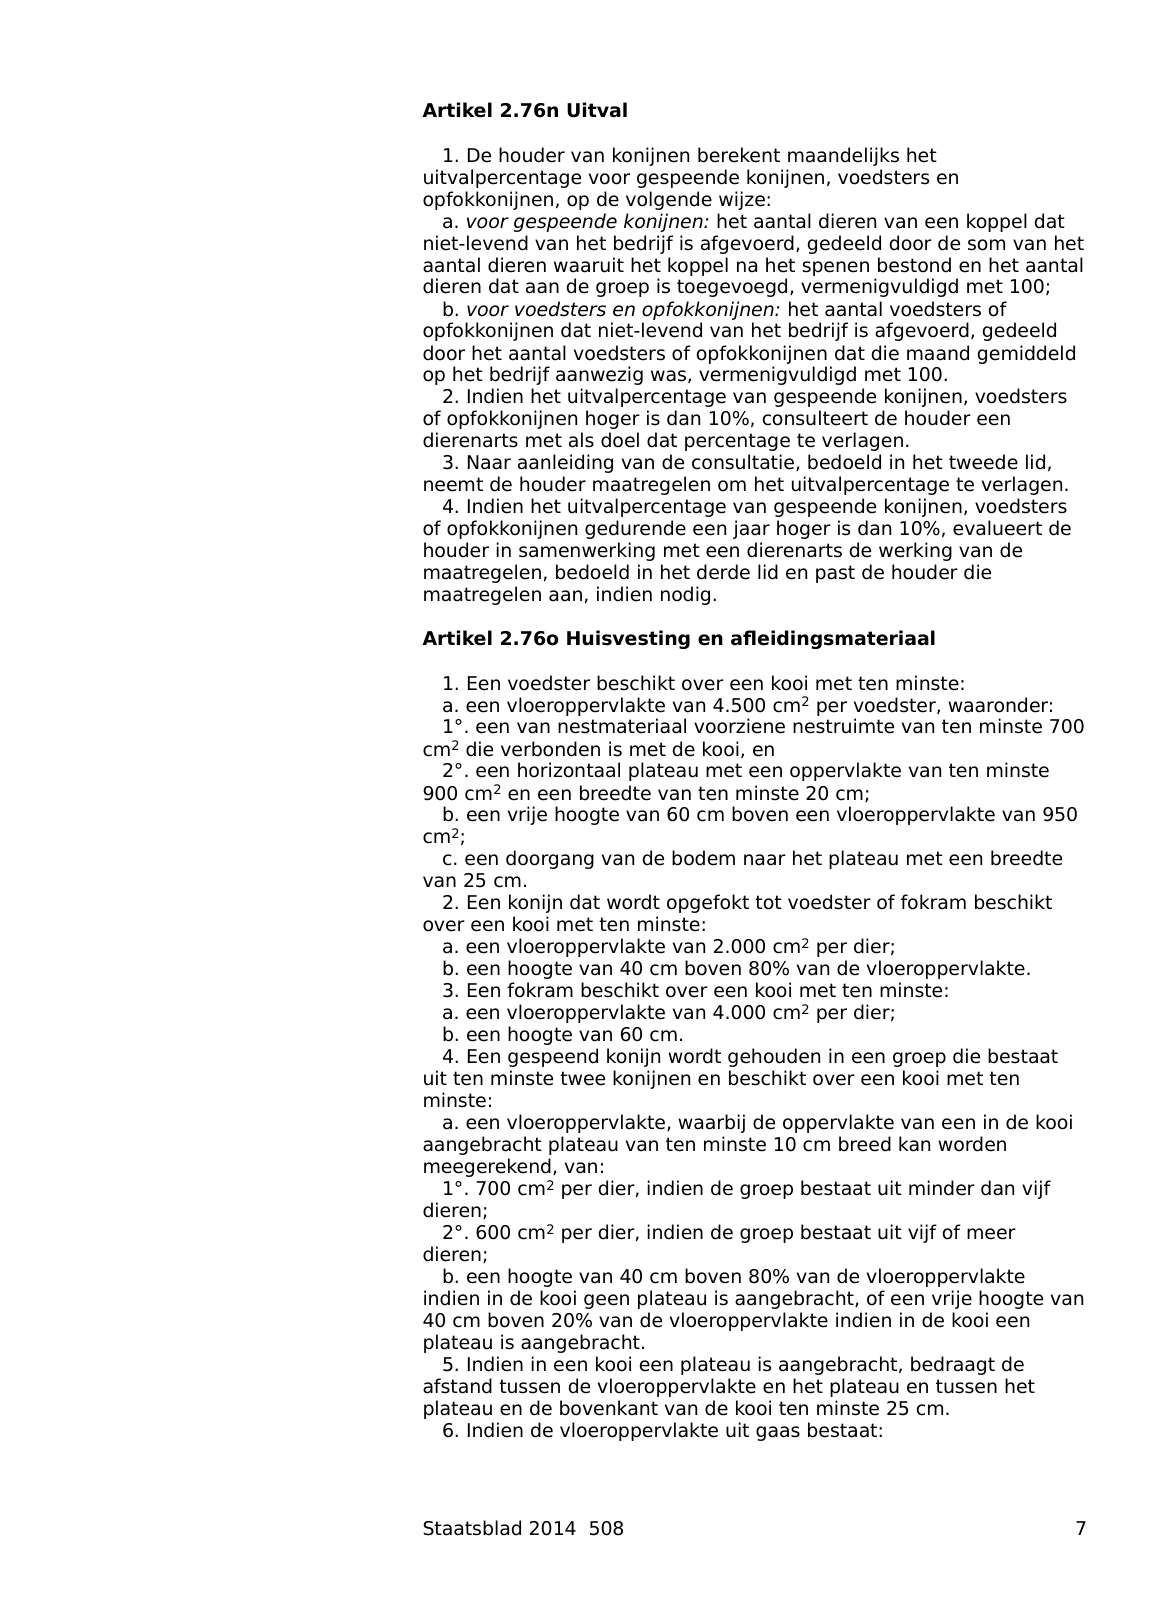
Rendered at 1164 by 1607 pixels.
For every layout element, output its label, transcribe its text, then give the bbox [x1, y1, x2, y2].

text 2°. een horizontaal plateau met een oppervlakte van ten minste 900 cm2 en een breedte van ten minste 20 cm; [422, 760, 1087, 804]
text 1°. 700 cm2 per dier, indien de groep bestaat uit minder dan vijf dieren; [422, 1178, 1087, 1222]
text a. een vloeroppervlakte, waarbij de oppervlakte van een in de kooi aangebracht plateau van ten minste 10 cm breed kan worden meegerekend, van: [422, 1112, 1087, 1178]
text b. voor voedsters en opfokkonijnen: het aantal voedsters of opfokkonijnen dat niet-levend van het bedrijf is afgevoerd, gedeeld door het aantal voedsters of opfokkonijnen dat die maand gemiddeld op het bedrijf aanwezig was, vermenigvuldigd met 100. [422, 298, 1087, 386]
text 3. Een fokram beschikt over een kooi met ten minste: [422, 980, 1087, 1002]
text c. een doorgang van de bodem naar het plateau met een breedte van 25 cm. [422, 848, 1087, 892]
text a. voor gespeende konijnen: het aantal dieren van een koppel dat niet-levend van het bedrijf is afgevoerd, gedeeld door de som van het aantal dieren waaruit het koppel na het spenen bestond en het aantal dieren dat aan de groep is toegevoegd, vermenigvuldigd met 100; [422, 211, 1087, 298]
text a. een vloeroppervlakte van 4.000 cm2 per dier; [422, 1002, 1087, 1024]
text b. een hoogte van 40 cm boven 80% van de vloeroppervlakte indien in de kooi geen plateau is aangebracht, of een vrije hoogte van 40 cm boven 20% van de vloeroppervlakte indien in de kooi een plateau is aangebracht. [422, 1266, 1087, 1354]
text 4. Indien het uitvalpercentage van gespeende konijnen, voedsters of opfokkonijnen gedurende een jaar hoger is dan 10%, evalueert de houder in samenwerking met een dierenarts de werking van de maatregelen, bedoeld in het derde lid en past de houder die maatregelen aan, indien nodig. [422, 496, 1087, 606]
text 3. Naar aanleiding van de consultatie, bedoeld in het tweede lid, neemt de houder maatregelen om het uitvalpercentage te verlagen. [422, 452, 1087, 496]
text 1°. een van nestmateriaal voorziene nestruimte van ten minste 700 cm2 die verbonden is met de kooi, en [422, 716, 1087, 760]
text b. een vrije hoogte van 60 cm boven een vloeroppervlakte van 950 cm2; [422, 804, 1087, 848]
text 1. Een voedster beschikt over een kooi met ten minste: [422, 672, 1087, 694]
text 2. Indien het uitvalpercentage van gespeende konijnen, voedsters of opfokkonijnen hoger is dan 10%, consulteert de houder een dierenarts met als doel dat percentage te verlagen. [422, 386, 1087, 452]
text b. een hoogte van 40 cm boven 80% van de vloeroppervlakte. [422, 958, 1087, 980]
text 2°. 600 cm2 per dier, indien de groep bestaat uit vijf of meer dieren; [422, 1222, 1087, 1266]
text 1. De houder van konijnen berekent maandelijks het uitvalpercentage voor gespeende konijnen, voedsters en opfokkonijnen, op de volgende wijze: [422, 144, 1087, 211]
text 4. Een gespeend konijn wordt gehouden in een groep die bestaat uit ten minste twee konijnen en beschikt over een kooi met ten minste: [422, 1046, 1087, 1112]
subtitle Artikel 2.76o Huisvesting en afleidingsmateriaal [422, 628, 1087, 650]
text 2. Een konijn dat wordt opgefokt tot voedster of fokram beschikt over een kooi met ten minste: [422, 892, 1087, 936]
text 5. Indien in een kooi een plateau is aangebracht, bedraagt de afstand tussen de vloeroppervlakte en het plateau en tussen het plateau en de bovenkant van de kooi ten minste 25 cm. [422, 1354, 1087, 1420]
text a. een vloeroppervlakte van 4.500 cm2 per voedster, waaronder: [422, 694, 1087, 716]
text 6. Indien de vloeroppervlakte uit gaas bestaat: [422, 1420, 1087, 1442]
text b. een hoogte van 60 cm. [422, 1024, 1087, 1046]
text a. een vloeroppervlakte van 2.000 cm2 per dier; [422, 936, 1087, 958]
subtitle Artikel 2.76n Uitval [422, 100, 1087, 122]
